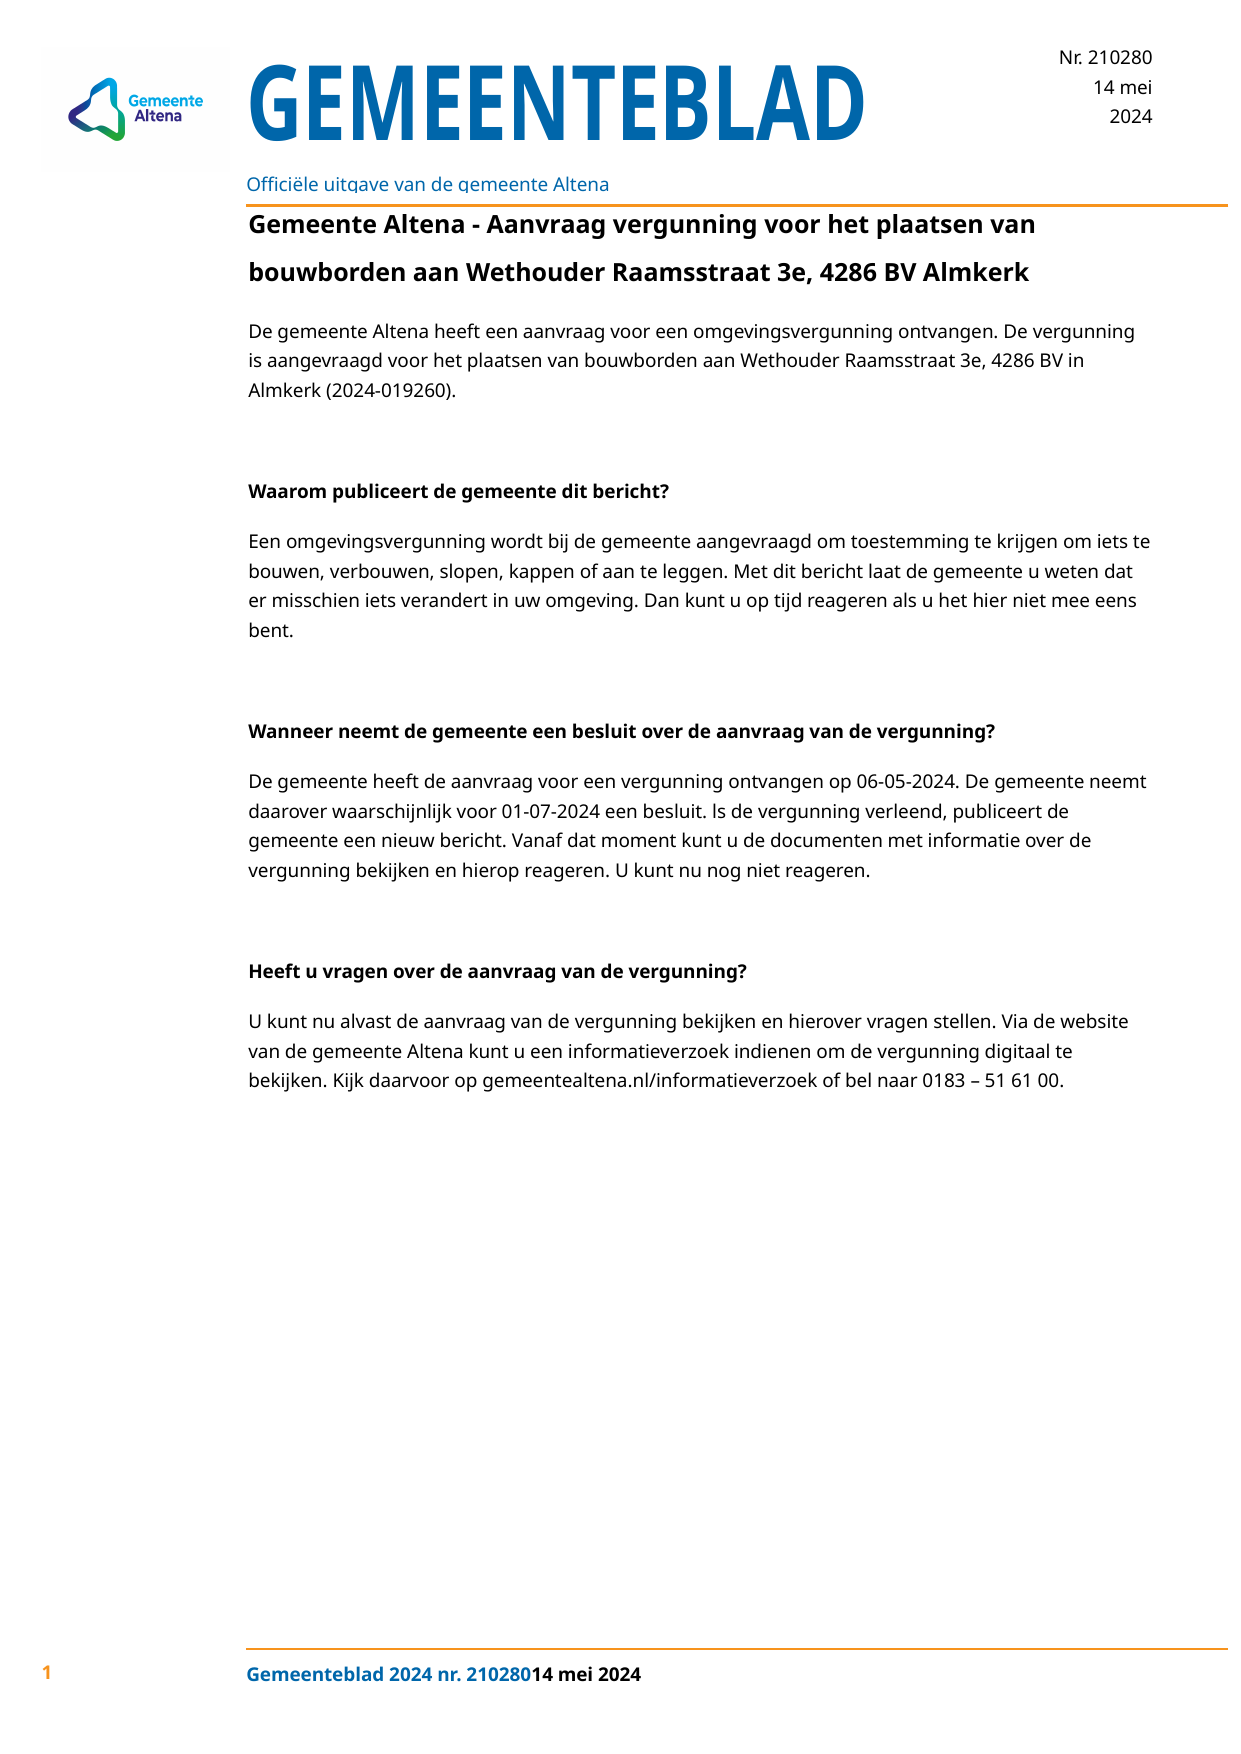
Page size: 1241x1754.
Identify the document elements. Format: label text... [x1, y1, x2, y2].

picture [41, 47, 231, 172]
text U kunt nu alvast de aanvraag van de vergunning bekijken en hierover vragen stellen. Via de website van de gemeente Altena kunt u een informatieverzoek indienen om de vergunning digitaal te bekijken. Kijk daarvoor op gemeentealtena.nl/informatieverzoek of bel naar 0183 – 51 61 00. [248, 1008, 1152, 1093]
text De gemeente Altena heeft een aanvraag voor een omgevingsvergunning ontvangen. De vergunning is aangevraagd voor het plaatsen van bouwborden aan Wethouder Raamsstraat 3e, 4286 BV in Almkerk (2024-019260). [248, 318, 1152, 403]
text De gemeente heeft de aanvraag voor een vergunning ontvangen op 06-05-2024. De gemeente neemt daarover waarschijnlijk voor 01-07-2024 een besluit. ls de vergunning verleend, publiceert de gemeente een nieuw bericht. Vanaf dat moment kunt u de documenten met informatie over de vergunning bekijken en hierop reageren. U kunt nu nog niet reageren. [248, 768, 1152, 883]
text Een omgevingsvergunning wordt bij de gemeente aangevraagd om toestemming te krijgen om iets te bouwen, verbouwen, slopen, kappen of aan te leggen. Met dit bericht laat de gemeente u weten dat er misschien iets verandert in uw omgeving. Dan kunt u op tijd reageren als u het hier niet mee eens bent. [248, 528, 1152, 643]
text Heeft u vragen over de aanvraag van de vergunning? [248, 958, 1152, 984]
text Wanneer neemt de gemeente een besluit over de aanvraag van de vergunning? [248, 718, 1152, 744]
text Waarom publiceert de gemeente dit bericht? [248, 478, 1152, 504]
text Gemeente Altena - Aanvraag vergunning voor het plaatsen van bouwborden aan Wethouder Raamsstraat 3e, 4286 BV Almkerk [248, 207, 1152, 288]
